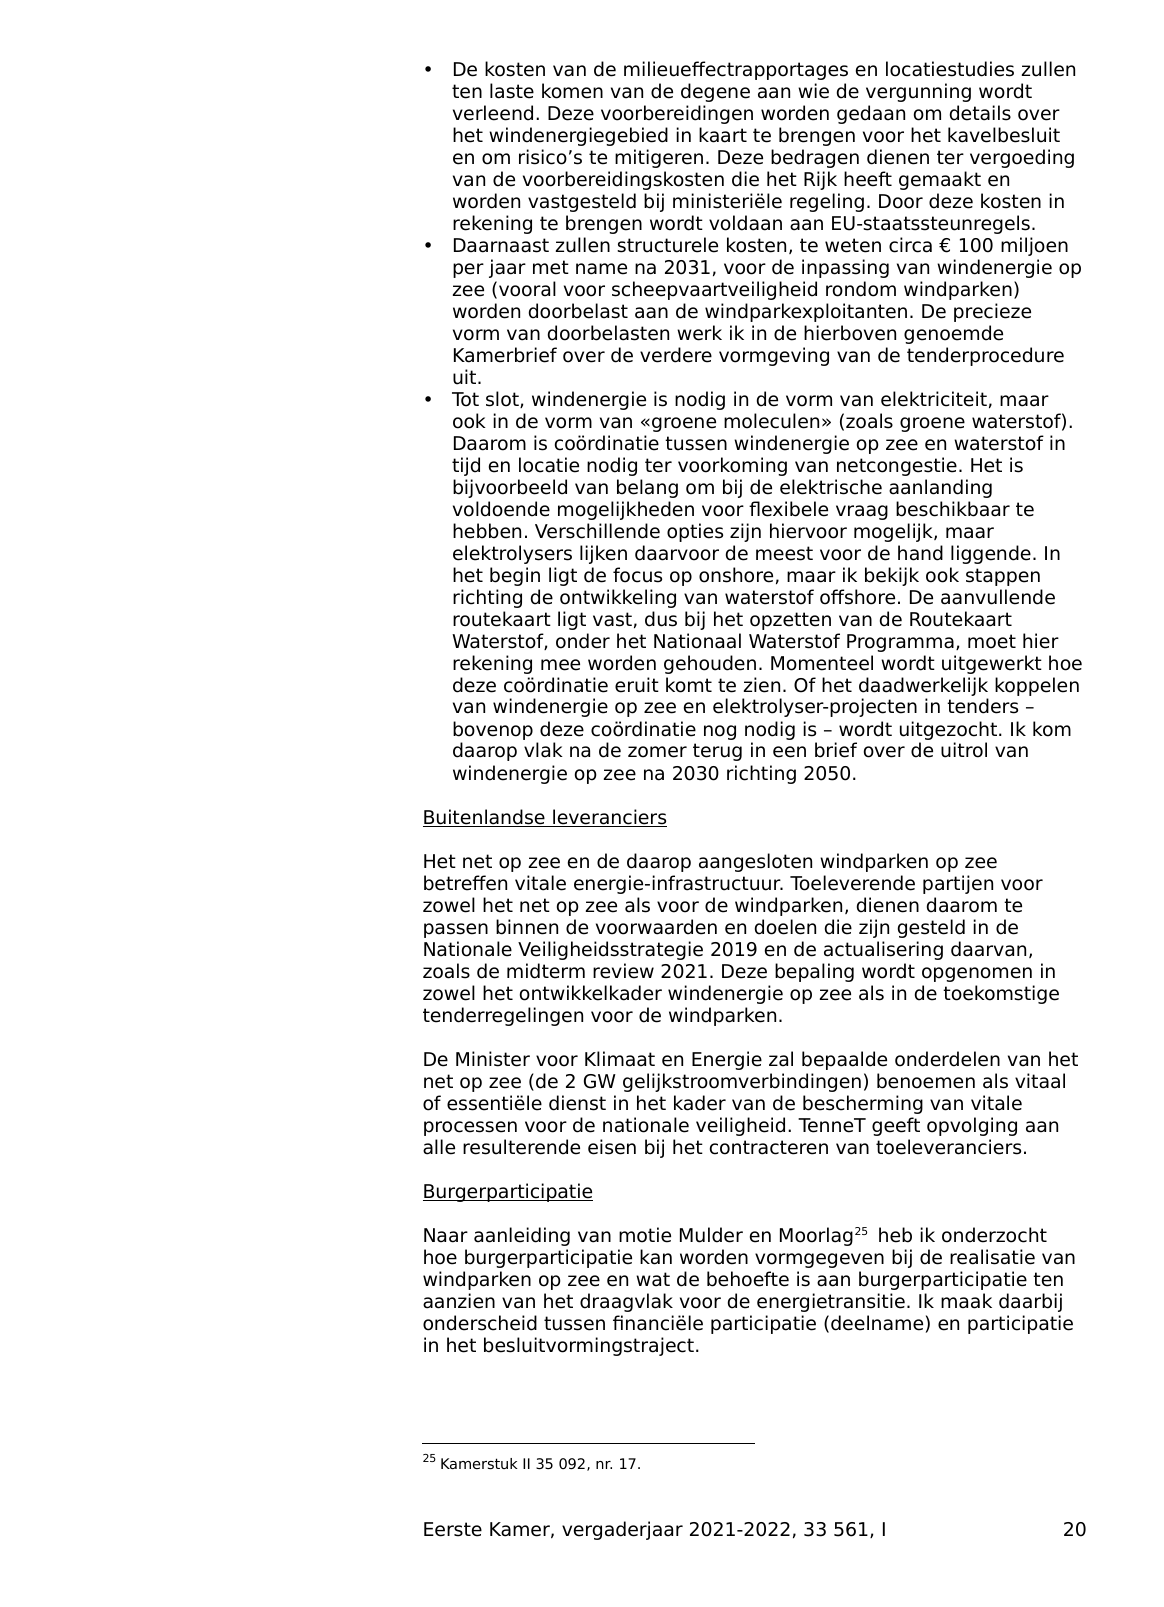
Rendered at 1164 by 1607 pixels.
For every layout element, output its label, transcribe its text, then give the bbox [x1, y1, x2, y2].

text De Minister voor Klimaat en Energie zal bepaalde onderdelen van het net op zee (de 2 GW gelijkstroomverbindingen) benoemen als vitaal of essentiële dienst in het kader van de bescherming van vitale processen voor de nationale veiligheid. TenneT geeft opvolging aan alle resulterende eisen bij het contracteren van toeleveranciers. [422, 1049, 1087, 1159]
text • Tot slot, windenergie is nodig in de vorm van elektriciteit, maar ook in de vorm van «groene moleculen» (zoals groene waterstof). Daarom is coördinatie tussen windenergie op zee en waterstof in tijd en locatie nodig ter voorkoming van netcongestie. Het is bijvoorbeeld van belang om bij de elektrische aanlanding voldoende mogelijkheden voor flexibele vraag beschikbaar te hebben. Verschillende opties zijn hiervoor mogelijk, maar elektrolysers lijken daarvoor de meest voor de hand liggende. In het begin ligt de focus op onshore, maar ik bekijk ook stappen richting de ontwikkeling van waterstof offshore. De aanvullende routekaart ligt vast, dus bij het opzetten van de Routekaart Waterstof, onder het Nationaal Waterstof Programma, moet hier rekening mee worden gehouden. Momenteel wordt uitgewerkt hoe deze coördinatie eruit komt te zien. Of het daadwerkelijk koppelen van windenergie op zee en elektrolyser-projecten in tenders – bovenop deze coördinatie nog nodig is – wordt uitgezocht. Ik kom daarop vlak na de zomer terug in een brief over de uitrol van windenergie op zee na 2030 richting 2050. [422, 389, 1087, 784]
text Kamerstuk II 35 092, nr. 17. [422, 1452, 1087, 1474]
subtitle Burgerparticipatie [422, 1181, 1087, 1203]
text Naar aanleiding van motie Mulder en Moorlag heb ik onderzocht hoe burgerparticipatie kan worden vormgegeven bij de realisatie van windparken op zee en wat de behoefte is aan burgerparticipatie ten aanzien van het draagvlak voor de energietransitie. Ik maak daarbij onderscheid tussen financiële participatie (deelname) en participatie in het besluitvormingstraject. [422, 1225, 1087, 1357]
text • De kosten van de milieueffectrapportages en locatiestudies zullen ten laste komen van de degene aan wie de vergunning wordt verleend. Deze voorbereidingen worden gedaan om details over het windenergiegebied in kaart te brengen voor het kavelbesluit en om risico’s te mitigeren. Deze bedragen dienen ter vergoeding van de voorbereidingskosten die het Rijk heeft gemaakt en worden vastgesteld bij ministeriële regeling. Door deze kosten in rekening te brengen wordt voldaan aan EU-staatssteunregels. [422, 59, 1087, 235]
text Het net op zee en de daarop aangesloten windparken op zee betreffen vitale energie-infrastructuur. Toeleverende partijen voor zowel het net op zee als voor de windparken, dienen daarom te passen binnen de voorwaarden en doelen die zijn gesteld in de Nationale Veiligheidsstrategie 2019 en de actualisering daarvan, zoals de midterm review 2021. Deze bepaling wordt opgenomen in zowel het ontwikkelkader windenergie op zee als in de toekomstige tenderregelingen voor de windparken. [422, 851, 1087, 1027]
text • Daarnaast zullen structurele kosten, te weten circa € 100 miljoen per jaar met name na 2031, voor de inpassing van windenergie op zee (vooral voor scheepvaartveiligheid rondom windparken) worden doorbelast aan de windparkexploitanten. De precieze vorm van doorbelasten werk ik in de hierboven genoemde Kamerbrief over de verdere vormgeving van de tenderprocedure uit. [422, 235, 1087, 389]
subtitle Buitenlandse leveranciers [422, 807, 1087, 828]
